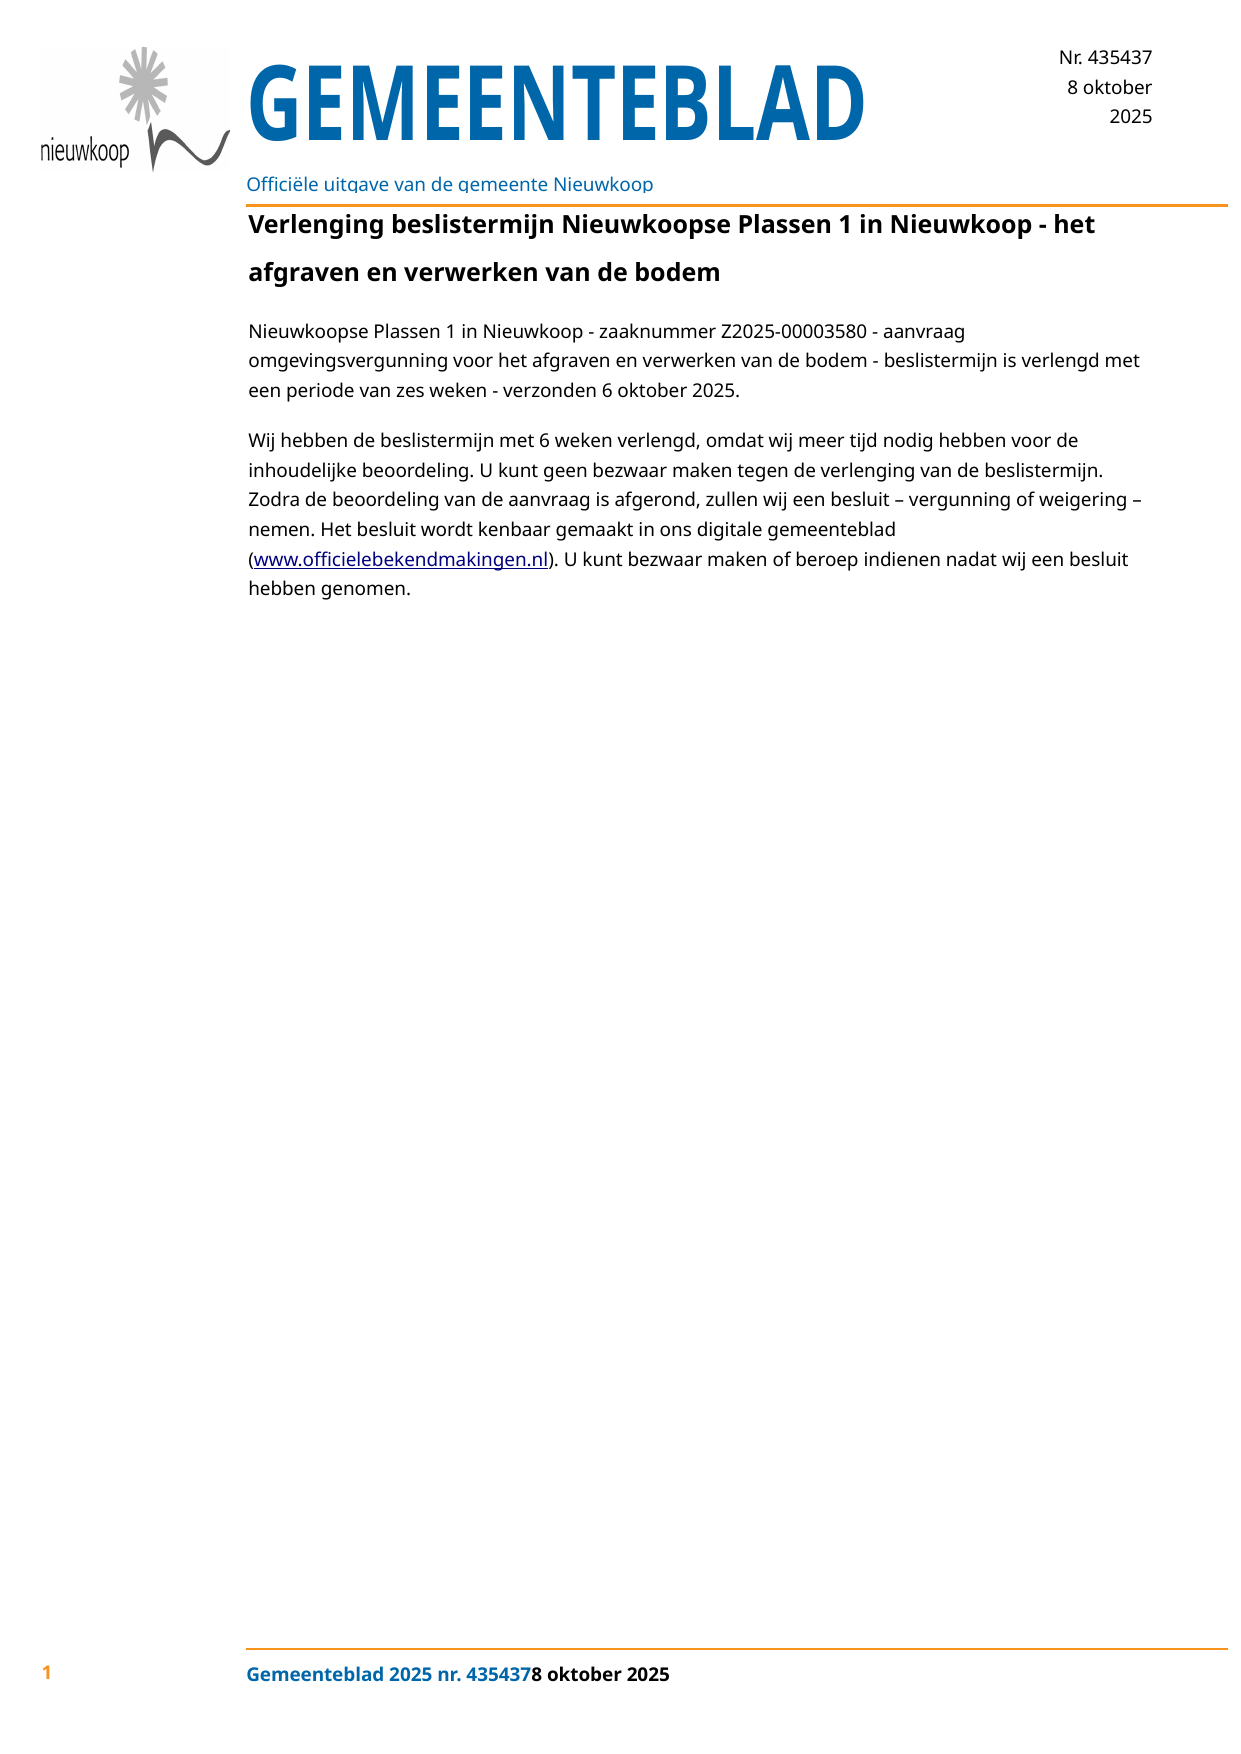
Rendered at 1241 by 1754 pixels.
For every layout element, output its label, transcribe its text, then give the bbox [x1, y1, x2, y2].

text Nieuwkoopse Plassen 1 in Nieuwkoop - zaaknummer Z2025-00003580 - aanvraag omgevingsvergunning voor het afgraven en verwerken van de bodem - beslistermijn is verlengd met een periode van zes weken - verzonden 6 oktober 2025. [248, 318, 1152, 403]
text Wij hebben de beslistermijn met 6 weken verlengd, omdat wij meer tijd nodig hebben voor de inhoudelijke beoordeling. U kunt geen bezwaar maken tegen de verlenging van de beslistermijn. Zodra de beoordeling van de aanvraag is afgerond, zullen wij een besluit – vergunning of weigering – nemen. Het besluit wordt kenbaar gemaakt in ons digitale gemeenteblad (www.officielebekendmakingen.nl). U kunt bezwaar maken of beroep indienen nadat wij een besluit hebben genomen. [248, 427, 1152, 601]
text Verlenging beslistermijn Nieuwkoopse Plassen 1 in Nieuwkoop - het afgraven en verwerken van de bodem [248, 207, 1152, 288]
picture [41, 47, 231, 172]
